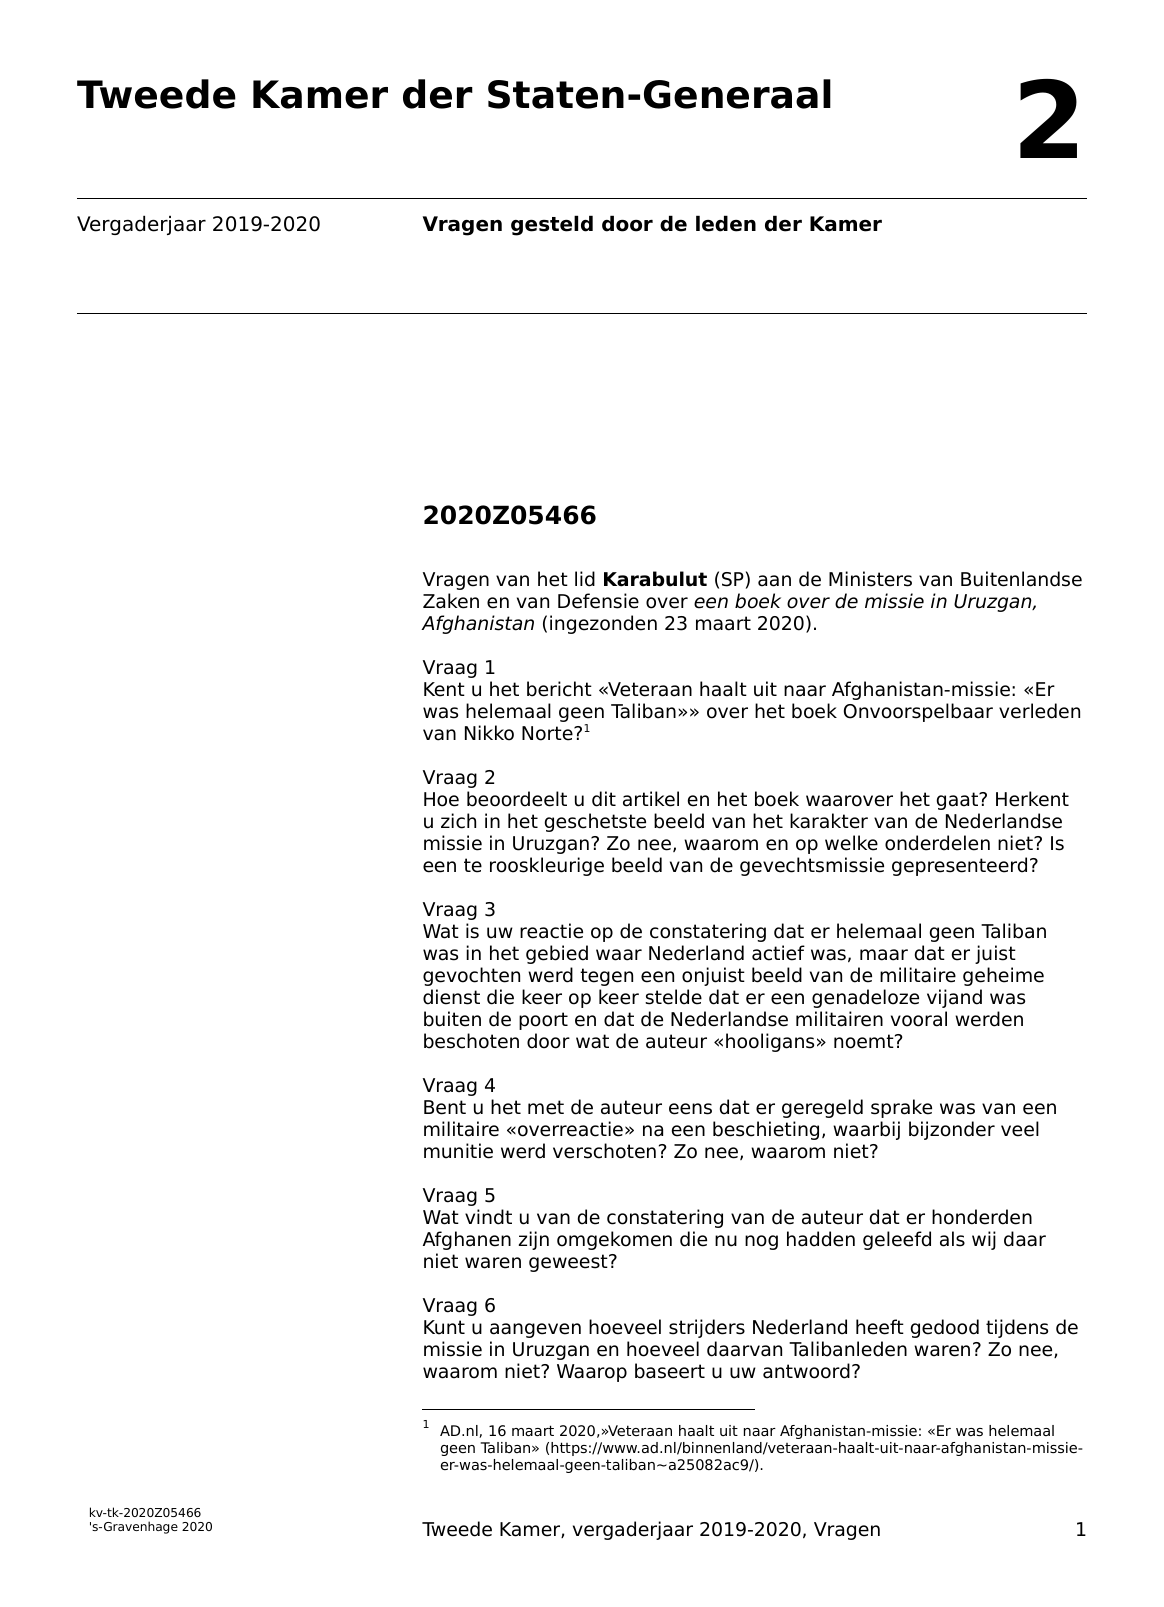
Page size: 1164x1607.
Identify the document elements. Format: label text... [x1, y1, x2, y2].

text Vragen van het lid Karabulut (SP) aan de Ministers van Buitenlandse Zaken en van Defensie over een boek over de missie in Uruzgan, Afghanistan (ingezonden 23 maart 2020). [422, 569, 1087, 635]
table_header 2 [886, 59, 1087, 198]
text kv-tk-2020Z05466 [88, 1506, 323, 1520]
text Kunt u aangeven hoeveel strijders Nederland heeft gedood tijdens de missie in Uruzgan en hoeveel daarvan Talibanleden waren? Zo nee, waarom niet? Waarop baseert u uw antwoord? [422, 1317, 1087, 1383]
text 2020Z05466 [422, 501, 1087, 531]
text AD.nl, 16 maart 2020,»Veteraan haalt uit naar Afghanistan-missie: «Er was helemaal geen Taliban» (https://www.ad.nl/binnenland/veteraan-haalt-uit-naar-afghanistan-missie-er-was-helemaal-geen-taliban~a25082ac9/). [422, 1418, 1087, 1474]
text Hoe beoordeelt u dit artikel en het boek waarover het gaat? Herkent u zich in het geschetste beeld van het karakter van de Nederlandse missie in Uruzgan? Zo nee, waarom en op welke onderdelen niet? Is een te rooskleurige beeld van de gevechtsmissie gepresenteerd? [422, 789, 1087, 877]
table_cell Vragen gesteld door de leden der Kamer [422, 199, 1087, 313]
text Vraag 3 [422, 899, 1087, 921]
text Vraag 6 [422, 1295, 1087, 1317]
text Vraag 2 [422, 767, 1087, 789]
text Vraag 5 [422, 1185, 1087, 1207]
text Vraag 4 [422, 1075, 1087, 1097]
text 's-Gravenhage 2020 [88, 1520, 323, 1534]
text Wat vindt u van de constatering van de auteur dat er honderden Afghanen zijn omgekomen die nu nog hadden geleefd als wij daar niet waren geweest? [422, 1207, 1087, 1273]
text Bent u het met de auteur eens dat er geregeld sprake was van een militaire «overreactie» na een beschieting, waarbij bijzonder veel munitie werd verschoten? Zo nee, waarom niet? [422, 1097, 1087, 1163]
table_header Tweede Kamer der Staten-Generaal [77, 59, 886, 198]
text Vraag 1 [422, 657, 1087, 679]
text Kent u het bericht «Veteraan haalt uit naar Afghanistan-missie: «Er was helemaal geen Taliban»» over het boek Onvoorspelbaar verleden van Nikko Norte? [422, 679, 1087, 745]
text Wat is uw reactie op de constatering dat er helemaal geen Taliban was in het gebied waar Nederland actief was, maar dat er juist gevochten werd tegen een onjuist beeld van de militaire geheime dienst die keer op keer stelde dat er een genadeloze vijand was buiten de poort en dat de Nederlandse militairen vooral werden beschoten door wat de auteur «hooligans» noemt? [422, 921, 1087, 1053]
table_cell Vergaderjaar 2019-2020 [77, 199, 422, 313]
